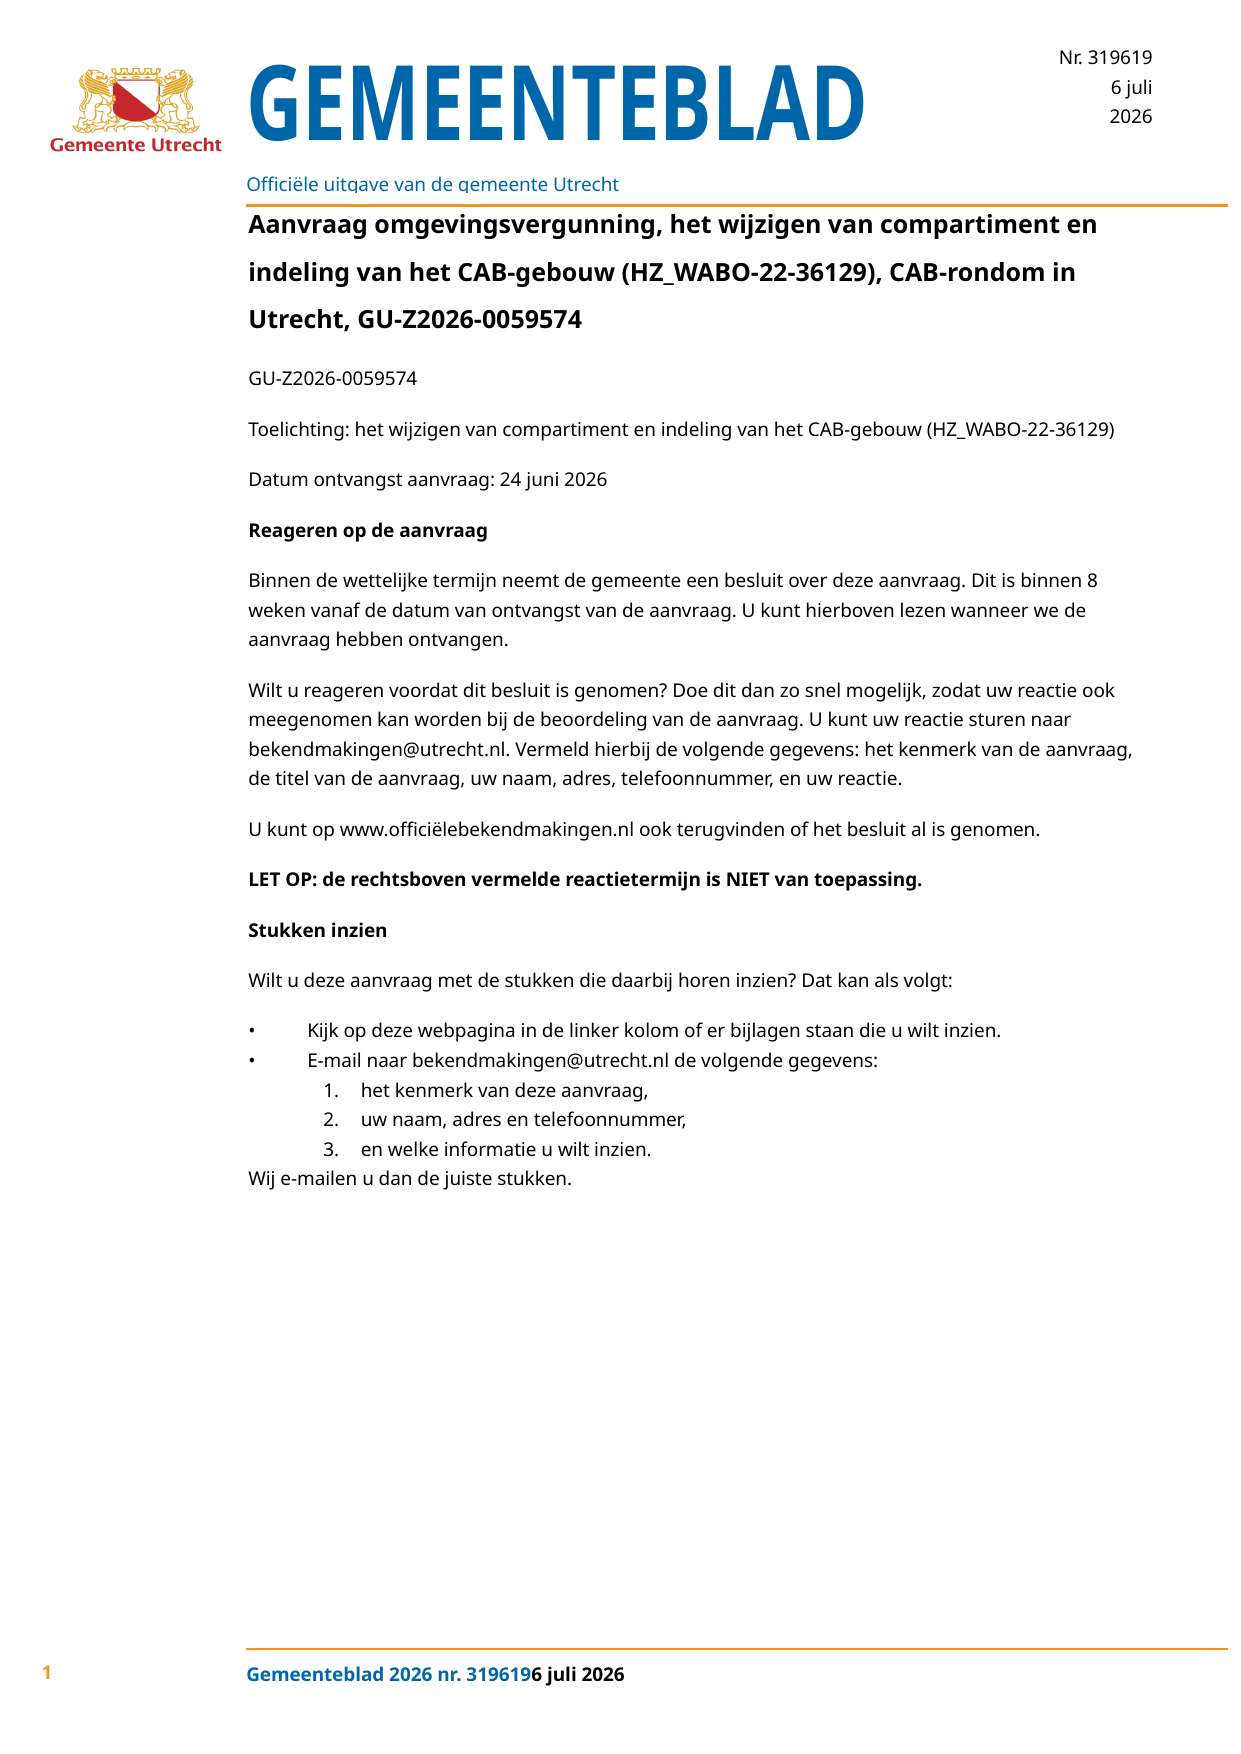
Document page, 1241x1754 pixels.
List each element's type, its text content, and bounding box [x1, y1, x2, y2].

text Toelichting: het wijzigen van compartiment en indeling van het CAB-gebouw (HZ_WABO-22-36129) [248, 416, 1152, 442]
text Stukken inzien [248, 917, 1152, 942]
text LET OP: de rechtsboven vermelde reactietermijn is NIET van toepassing. [248, 866, 1152, 892]
text Wij e-mailen u dan de juiste stukken. [248, 1166, 1152, 1191]
text Aanvraag omgevingsvergunning, het wijzigen van compartiment en indeling van het CAB-gebouw (HZ_WABO-22-36129), CAB-rondom in Utrecht, GU-Z2026-0059574 [248, 207, 1152, 336]
list E-mail naar bekendmakingen@utrecht.nl de volgende gegevens: [248, 1047, 1152, 1073]
list het kenmerk van deze aanvraag, [323, 1077, 1152, 1102]
list en welke informatie u wilt inzien. [323, 1136, 1152, 1162]
text Wilt u reageren voordat dit besluit is genomen? Doe dit dan zo snel mogelijk, zodat uw reactie ook meegenomen kan worden bij de beoordeling van de aanvraag. U kunt uw reactie sturen naar bekendmakingen@utrecht.nl. Vermeld hierbij de volgende gegevens: het kenmerk van de aanvraag, de titel van de aanvraag, uw naam, adres, telefoonnummer, en uw reactie. [248, 677, 1152, 791]
picture [41, 47, 231, 172]
text Reageren op de aanvraag [248, 517, 1152, 542]
text Binnen de wettelijke termijn neemt de gemeente een besluit over deze aanvraag. Dit is binnen 8 weken vanaf de datum van ontvangst van de aanvraag. U kunt hierboven lezen wanneer we de aanvraag hebben ontvangen. [248, 567, 1152, 652]
list uw naam, adres en telefoonnummer, [323, 1106, 1152, 1132]
text GU-Z2026-0059574 [248, 366, 1152, 391]
text Datum ontvangst aanvraag: 24 juni 2026 [248, 466, 1152, 492]
list Kijk op deze webpagina in de linker kolom of er bijlagen staan die u wilt inzien. [248, 1018, 1152, 1043]
text Wilt u deze aanvraag met de stukken die daarbij horen inzien? Dat kan als volgt: [248, 967, 1152, 993]
text U kunt op www.officiëlebekendmakingen.nl ook terugvinden of het besluit al is genomen. [248, 816, 1152, 842]
